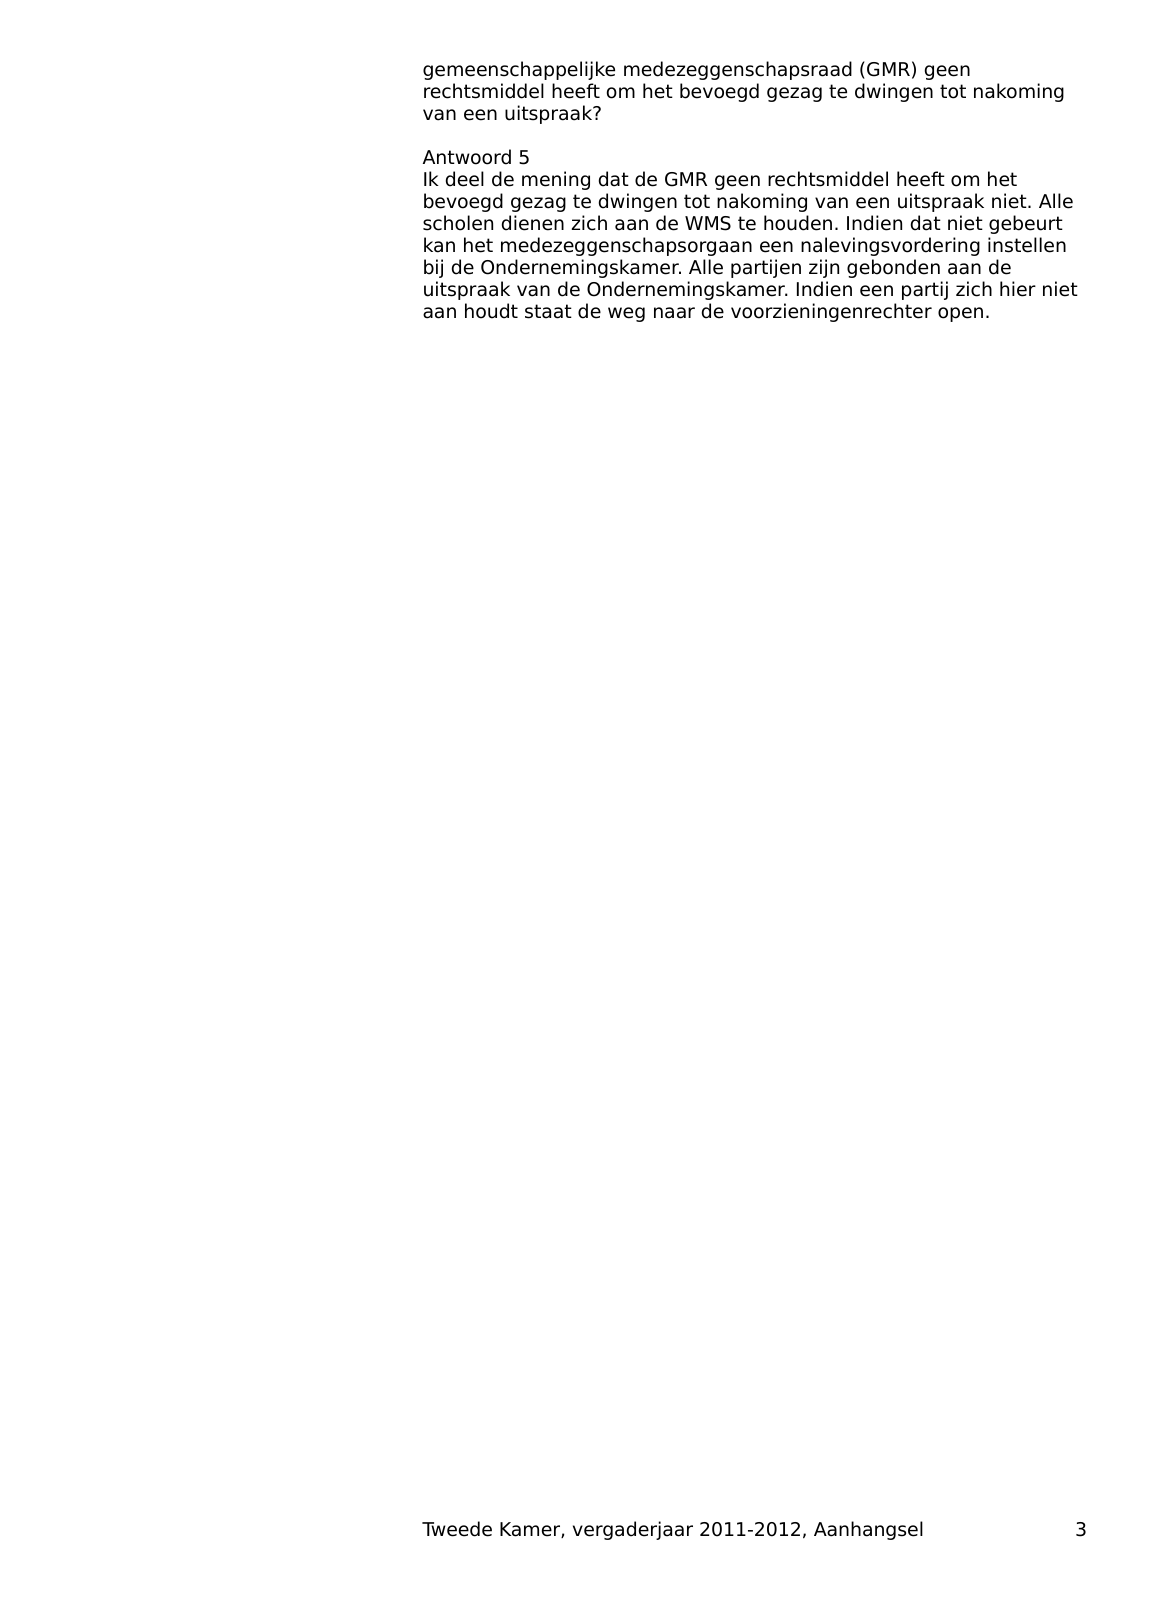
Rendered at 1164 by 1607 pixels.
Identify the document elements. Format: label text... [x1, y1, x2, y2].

text gemeenschappelijke medezeggenschapsraad (GMR) geen rechtsmiddel heeft om het bevoegd gezag te dwingen tot nakoming van een uitspraak? [422, 59, 1087, 125]
text Antwoord 5 [422, 147, 1087, 169]
text Ik deel de mening dat de GMR geen rechtsmiddel heeft om het bevoegd gezag te dwingen tot nakoming van een uitspraak niet. Alle scholen dienen zich aan de WMS te houden. Indien dat niet gebeurt kan het medezeggenschapsorgaan een nalevingsvordering instellen bij de Ondernemingskamer. Alle partijen zijn gebonden aan de uitspraak van de Ondernemingskamer. Indien een partij zich hier niet aan houdt staat de weg naar de voorzieningenrechter open. [422, 169, 1087, 323]
